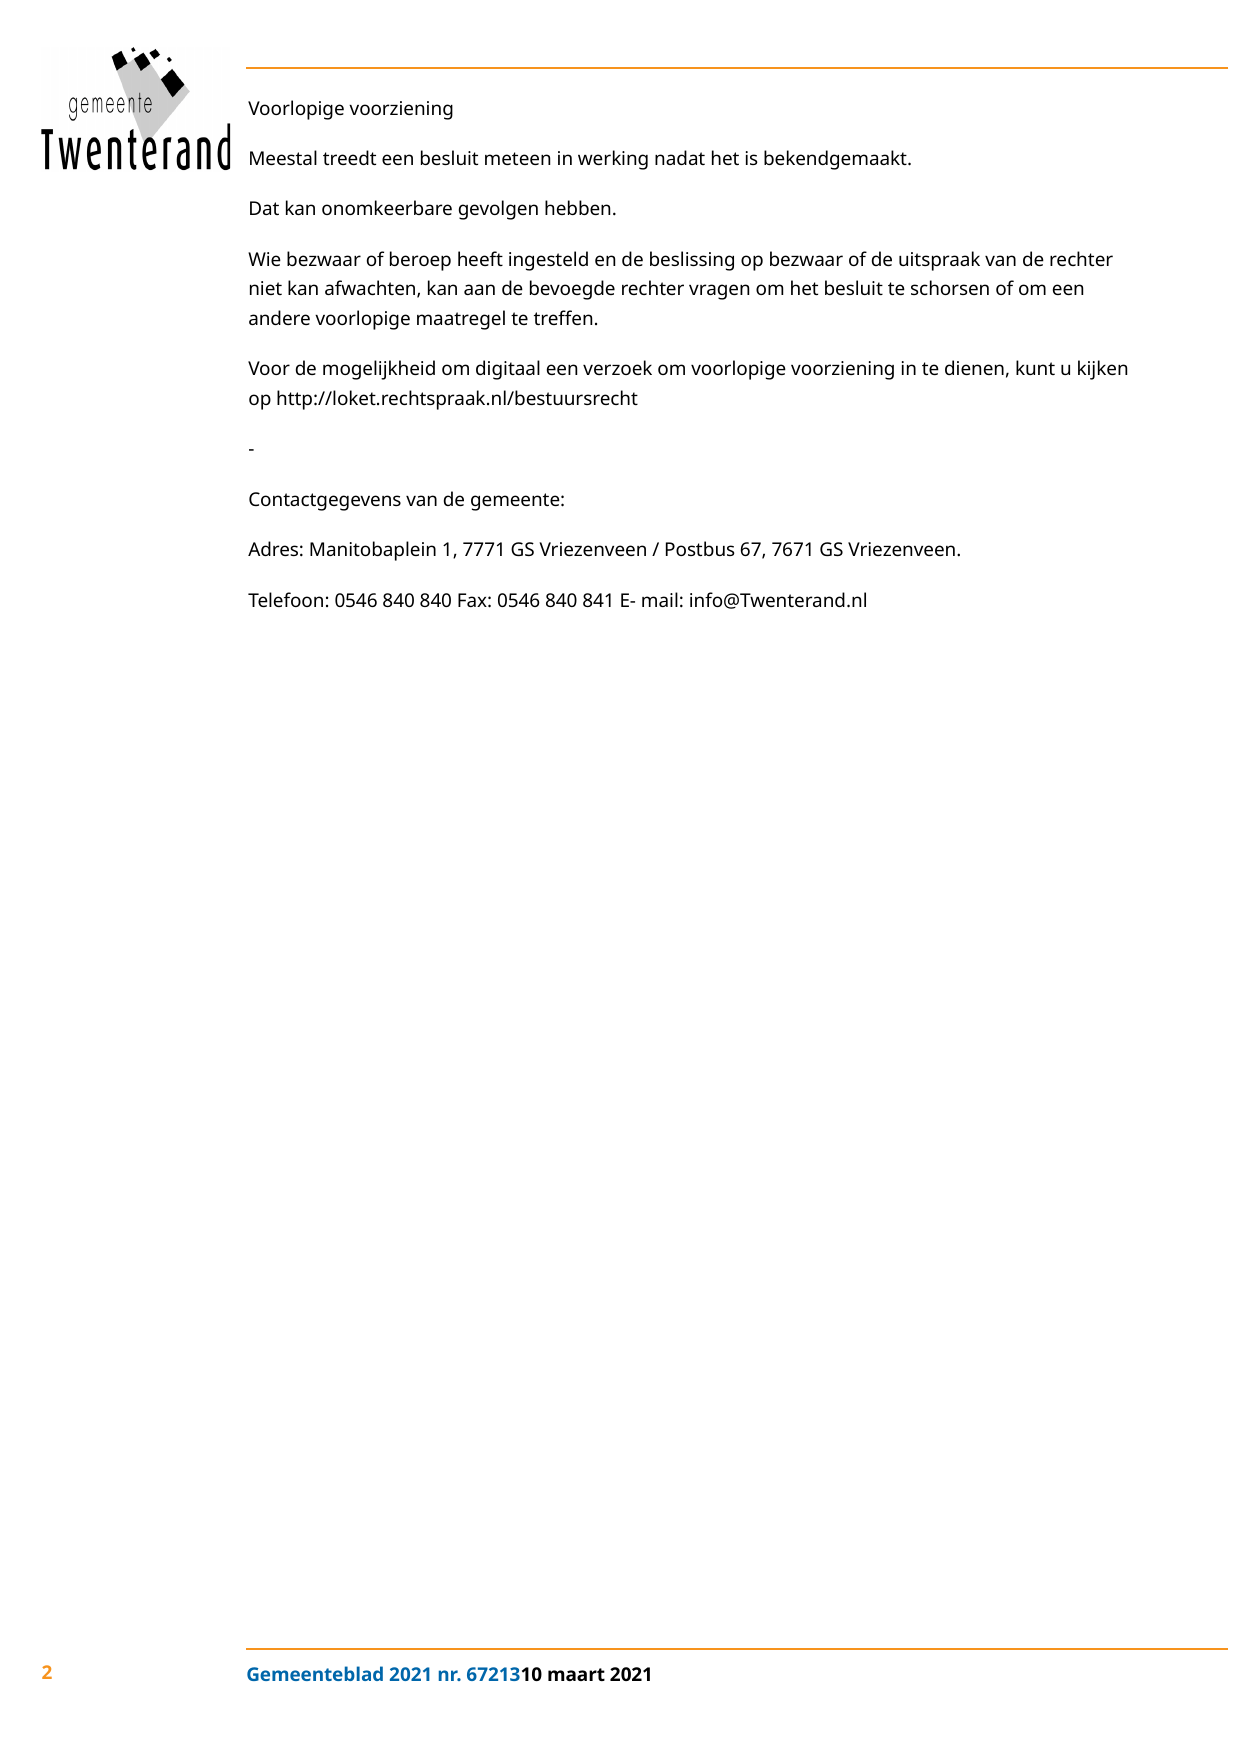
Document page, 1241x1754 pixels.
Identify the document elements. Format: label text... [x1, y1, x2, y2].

text Voorlopige voorziening [248, 95, 1152, 121]
text Adres: Manitobaplein 1, 7771 GS Vriezenveen / Postbus 67, 7671 GS Vriezenveen. [248, 536, 1152, 562]
text - [248, 436, 1152, 461]
text Wie bezwaar of beroep heeft ingesteld en de beslissing op bezwaar of de uitspraak van de rechter niet kan afwachten, kan aan de bevoegde rechter vragen om het besluit te schorsen of om een andere voorlopige maatregel te treffen. [248, 246, 1152, 331]
text Telefoon: 0546 840 840 Fax: 0546 840 841 E- mail: info@Twenterand.nl [248, 587, 1152, 613]
text Voor de mogelijkheid om digitaal een verzoek om voorlopige voorziening in te dienen, kunt u kijken op http://loket.rechtspraak.nl/bestuursrecht [248, 356, 1152, 411]
text Contactgegevens van de gemeente: [248, 486, 1152, 512]
text Meestal treedt een besluit meteen in werking nadat het is bekendgemaakt. [248, 145, 1152, 171]
picture [41, 47, 231, 172]
text Dat kan onomkeerbare gevolgen hebben. [248, 196, 1152, 221]
